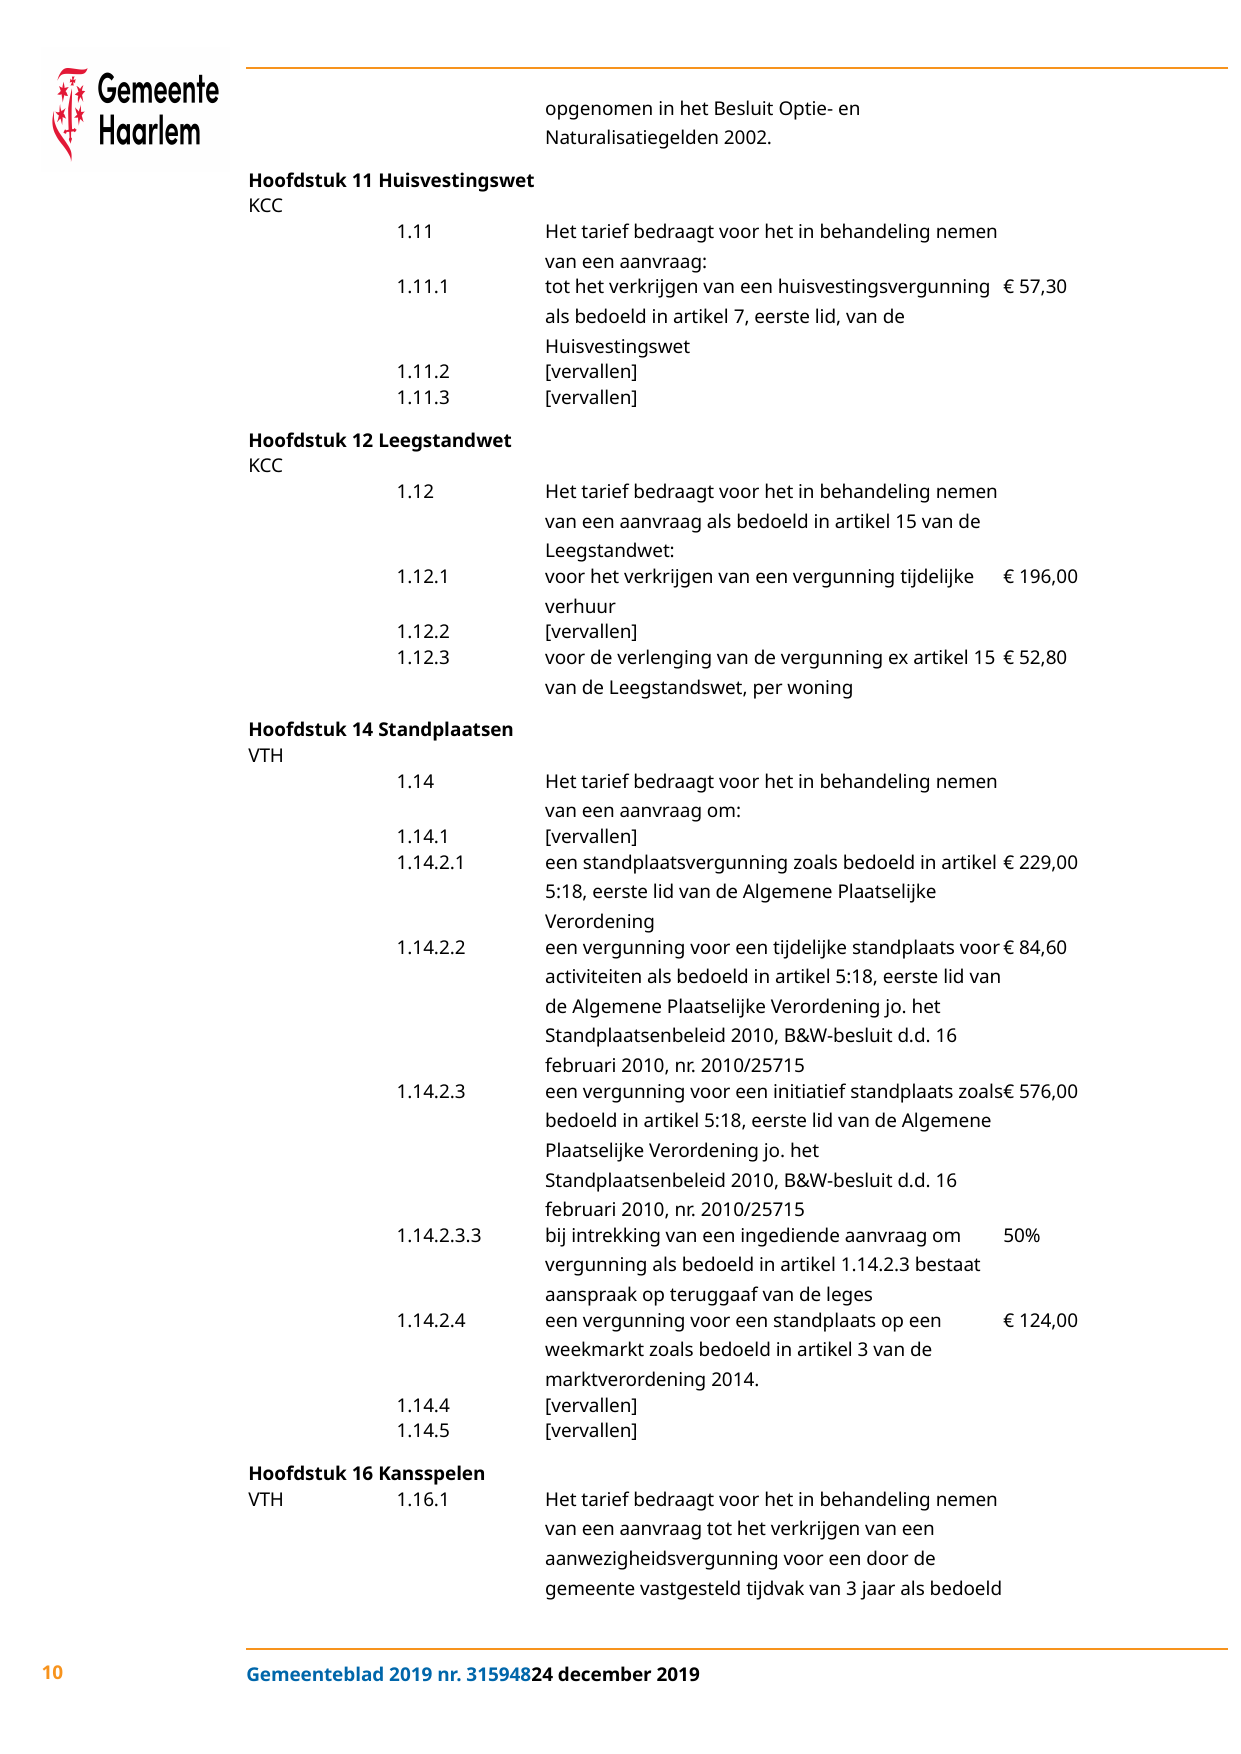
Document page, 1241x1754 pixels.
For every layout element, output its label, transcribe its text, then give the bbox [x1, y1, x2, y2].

table_cell € 576,00 [1003, 1078, 1152, 1222]
table_cell [248, 274, 396, 359]
table_cell € 57,30 [1003, 274, 1152, 359]
table_header Het tarief bedraagt voor het in behandeling nemen van een aanvraag tot het verkrijgen van een aanwezigheidsvergunning voor een door de gemeente vastgesteld tijdvak van 3 jaar als bedoeld [545, 1486, 1003, 1600]
table_cell [1003, 1418, 1152, 1443]
table_cell [248, 1392, 396, 1418]
table_cell 1.14.2.3.3 [396, 1222, 545, 1307]
table_header [545, 193, 1003, 218]
text Hoofdstuk 14 Standplaatsen [248, 716, 1152, 742]
table_cell 1.12.1 [396, 563, 545, 619]
table_cell 1.14 [396, 768, 545, 823]
table_cell 1.14.2.2 [396, 934, 545, 1078]
table_cell [248, 384, 396, 410]
table_cell Het tarief bedraagt voor het in behandeling nemen van een aanvraag als bedoeld in artikel 15 van de Leegstandwet: [545, 479, 1003, 563]
table_cell [248, 1307, 396, 1392]
table_cell € 84,60 [1003, 934, 1152, 1078]
table_cell [1003, 384, 1152, 410]
table_cell [248, 219, 396, 274]
table_cell een vergunning voor een tijdelijke standplaats voor activiteiten als bedoeld in artikel 5:18, eerste lid van de Algemene Plaatselijke Verordening jo. het Standplaatsenbeleid 2010, B&W-besluit d.d. 16 februari 2010, nr. 2010/25715 [545, 934, 1003, 1078]
table_cell [1003, 219, 1152, 274]
text Hoofdstuk 16 Kansspelen [248, 1460, 1152, 1486]
table_cell tot het verkrijgen van een huisvestingsvergunning als bedoeld in artikel 7, eerste lid, van de Huisvestingswet [545, 274, 1003, 359]
table_cell [248, 619, 396, 644]
table_cell € 229,00 [1003, 849, 1152, 934]
table_header [545, 453, 1003, 478]
table_cell [vervallen] [545, 1392, 1003, 1418]
table_cell [vervallen] [545, 384, 1003, 410]
table_cell [vervallen] [545, 359, 1003, 384]
table_cell 1.14.2.1 [396, 849, 545, 934]
table_header KCC [248, 193, 396, 218]
table_header [1003, 1486, 1152, 1600]
table_cell Het tarief bedraagt voor het in behandeling nemen van een aanvraag: [545, 219, 1003, 274]
table_header [1003, 193, 1152, 218]
table_cell € 52,80 [1003, 644, 1152, 700]
text Hoofdstuk 12 Leegstandwet [248, 427, 1152, 453]
table_cell [248, 1078, 396, 1222]
table_cell 1.12.2 [396, 619, 545, 644]
table_cell voor de verlenging van de vergunning ex artikel 15 van de Leegstandswet, per woning [545, 644, 1003, 700]
table_cell [248, 1418, 396, 1443]
table_cell [248, 768, 396, 823]
table_cell [396, 95, 545, 150]
table_cell 1.12 [396, 479, 545, 563]
table_cell een vergunning voor een standplaats op een weekmarkt zoals bedoeld in artikel 3 van de marktverordening 2014. [545, 1307, 1003, 1392]
table_cell 1.12.3 [396, 644, 545, 700]
table_cell opgenomen in het Besluit Optie- en Naturalisatiegelden 2002. [545, 95, 1003, 150]
table_cell [1003, 95, 1152, 150]
table_cell 1.14.2.4 [396, 1307, 545, 1392]
picture [41, 47, 231, 172]
table_header KCC [248, 453, 396, 478]
table_header [396, 453, 545, 478]
table_header 1.16.1 [396, 1486, 545, 1600]
table_cell [248, 95, 396, 150]
table_cell [1003, 1392, 1152, 1418]
table_cell [248, 1222, 396, 1307]
table_cell 1.11.1 [396, 274, 545, 359]
table_cell [248, 359, 396, 384]
table_cell 1.14.4 [396, 1392, 545, 1418]
table_cell [248, 823, 396, 849]
table_cell [248, 479, 396, 563]
table_cell 1.11 [396, 219, 545, 274]
table_cell [248, 934, 396, 1078]
table_cell 1.14.2.3 [396, 1078, 545, 1222]
table_cell [vervallen] [545, 823, 1003, 849]
table_cell [1003, 479, 1152, 563]
table_cell [1003, 359, 1152, 384]
table_cell [1003, 823, 1152, 849]
table_cell een standplaatsvergunning zoals bedoeld in artikel 5:18, eerste lid van de Algemene Plaatselijke Verordening [545, 849, 1003, 934]
table_header VTH [248, 742, 396, 768]
table_cell [1003, 768, 1152, 823]
table_cell € 124,00 [1003, 1307, 1152, 1392]
table_cell 50% [1003, 1222, 1152, 1307]
table_cell 1.11.2 [396, 359, 545, 384]
table_cell Het tarief bedraagt voor het in behandeling nemen van een aanvraag om: [545, 768, 1003, 823]
table_header [396, 742, 545, 768]
table_header [1003, 742, 1152, 768]
table_header [1003, 453, 1152, 478]
table_cell 1.14.5 [396, 1418, 545, 1443]
table_header VTH [248, 1486, 396, 1600]
table_header [545, 742, 1003, 768]
text Hoofdstuk 11 Huisvestingswet [248, 167, 1152, 193]
table_cell 1.11.3 [396, 384, 545, 410]
table_cell 1.14.1 [396, 823, 545, 849]
table_cell [248, 644, 396, 700]
table_cell [1003, 619, 1152, 644]
table_cell [248, 849, 396, 934]
table_cell een vergunning voor een initiatief standplaats zoals bedoeld in artikel 5:18, eerste lid van de Algemene Plaatselijke Verordening jo. het Standplaatsenbeleid 2010, B&W-besluit d.d. 16 februari 2010, nr. 2010/25715 [545, 1078, 1003, 1222]
table_cell € 196,00 [1003, 563, 1152, 619]
table_cell voor het verkrijgen van een vergunning tijdelijke verhuur [545, 563, 1003, 619]
table_cell [248, 563, 396, 619]
table_header [396, 193, 545, 218]
table_cell [vervallen] [545, 1418, 1003, 1443]
table_cell bij intrekking van een ingediende aanvraag om vergunning als bedoeld in artikel 1.14.2.3 bestaat aanspraak op teruggaaf van de leges [545, 1222, 1003, 1307]
table_cell [vervallen] [545, 619, 1003, 644]
